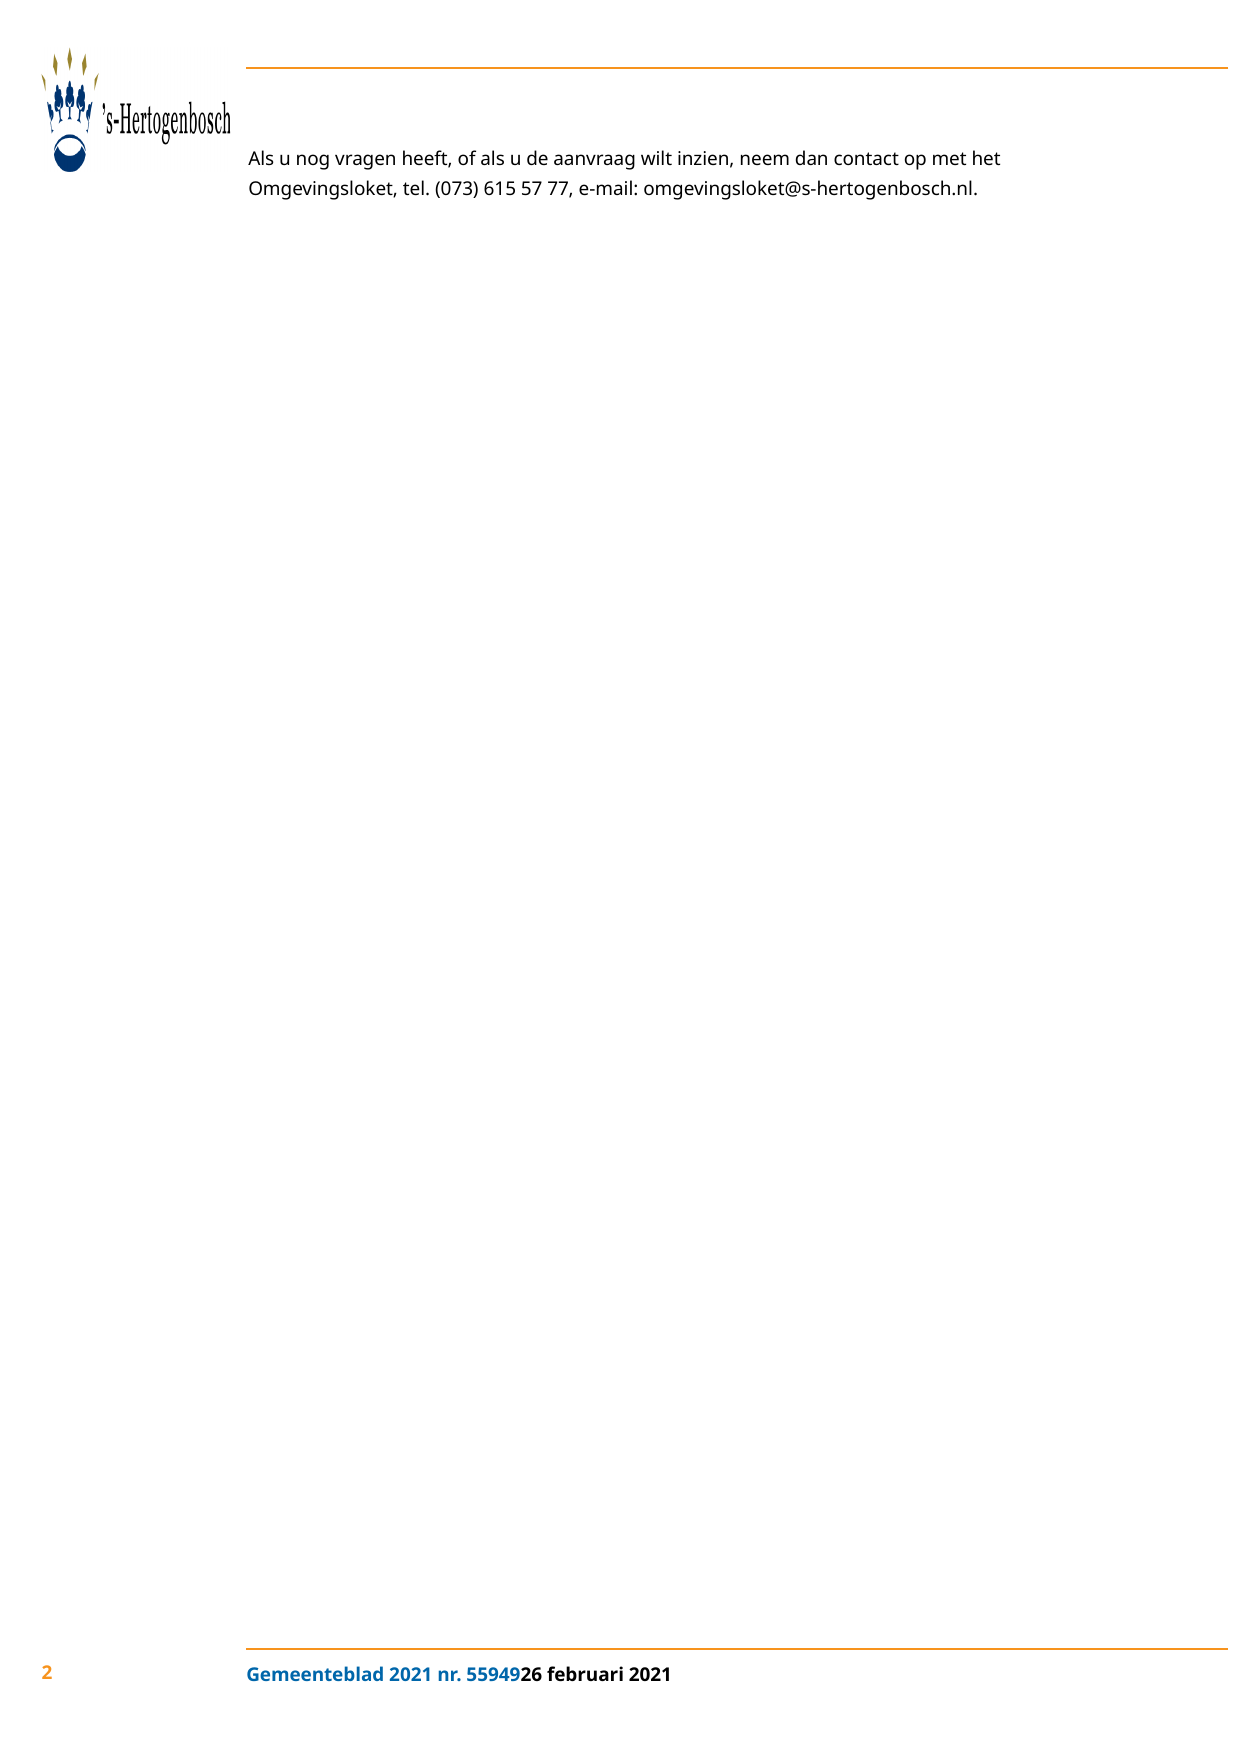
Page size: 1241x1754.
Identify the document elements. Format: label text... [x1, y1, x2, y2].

picture [41, 47, 231, 172]
text Als u nog vragen heeft, of als u de aanvraag wilt inzien, neem dan contact op met het Omgevingsloket, tel. (073) 615 57 77, e-mail: omgevingsloket@s-hertogenbosch.nl. [248, 145, 1152, 201]
